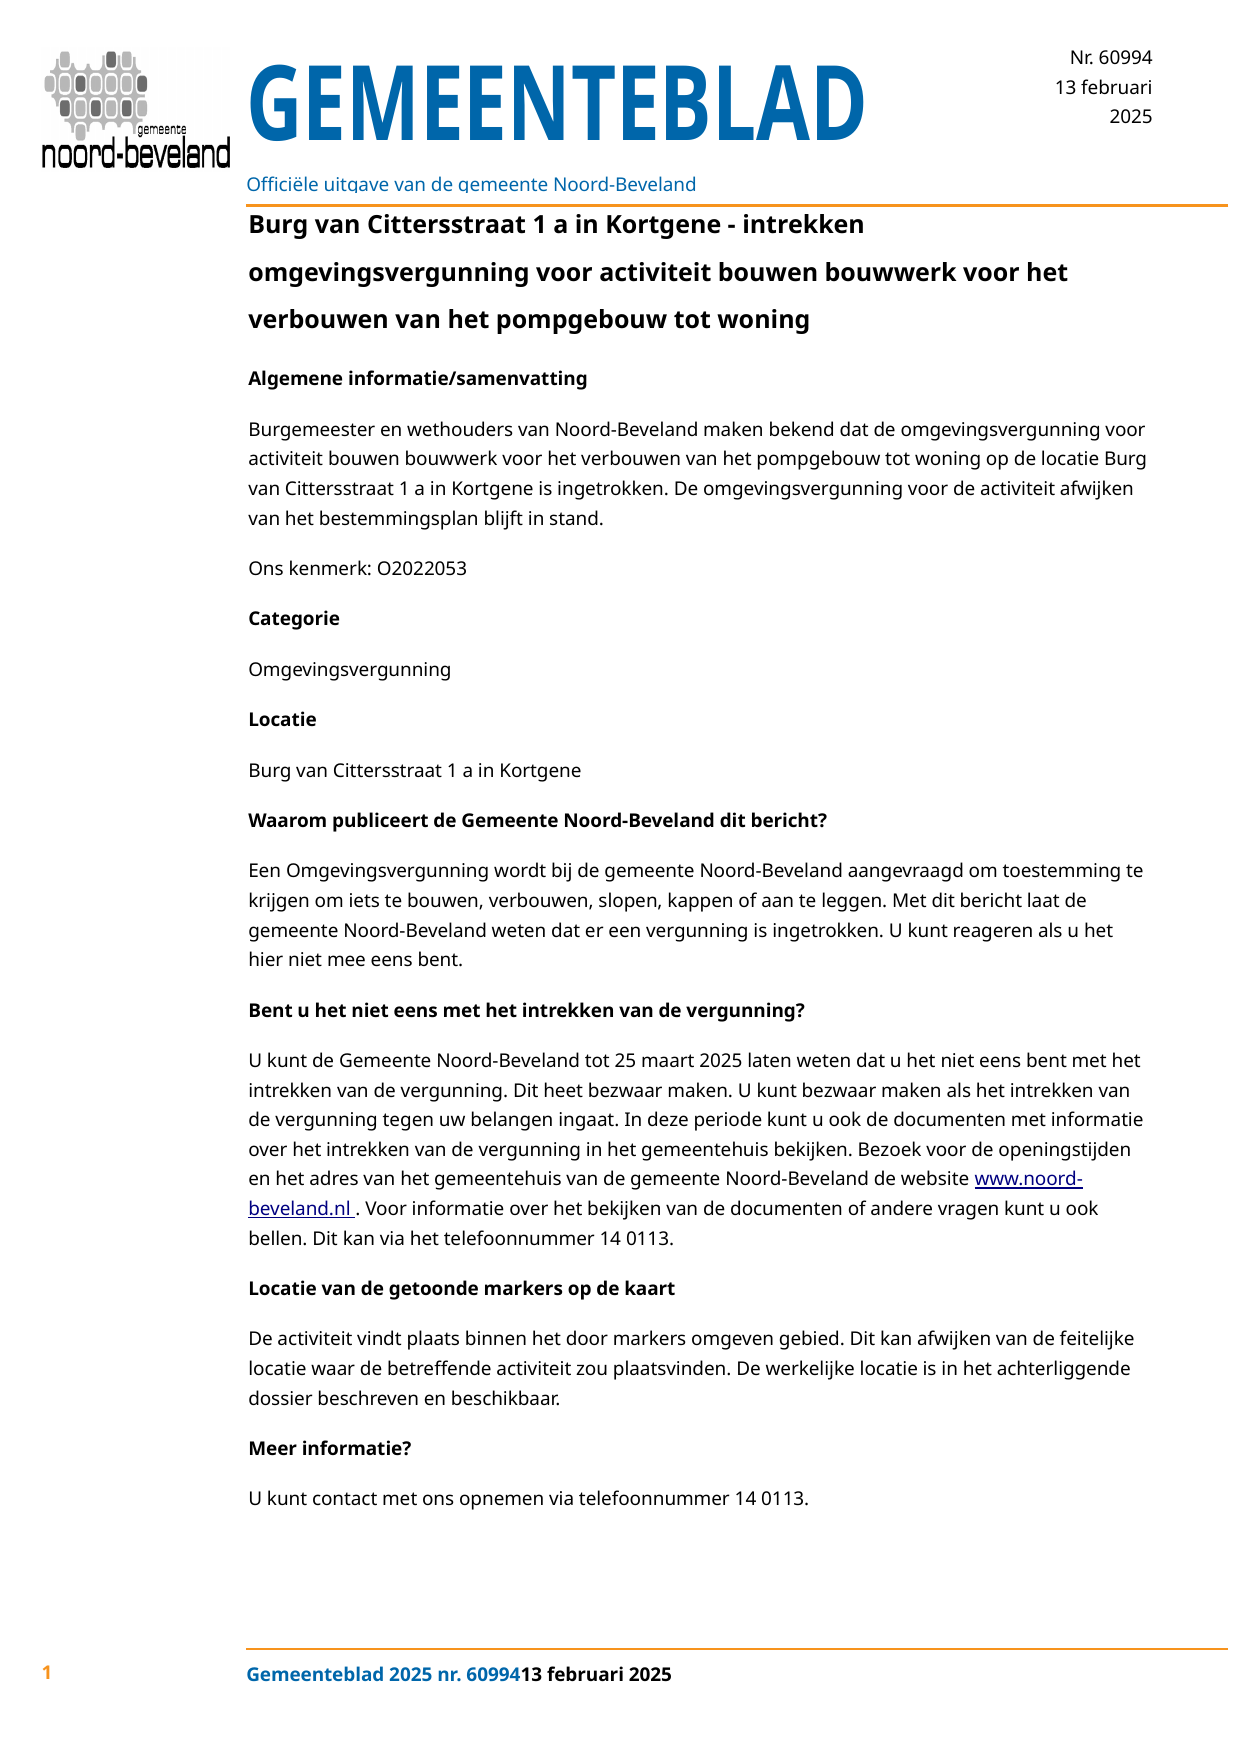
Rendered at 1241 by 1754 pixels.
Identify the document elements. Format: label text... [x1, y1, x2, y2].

text Bent u het niet eens met het intrekken van de vergunning? [248, 997, 1152, 1022]
text Burgemeester en wethouders van Noord-Beveland maken bekend dat de omgevingsvergunning voor activiteit bouwen bouwwerk voor het verbouwen van het pompgebouw tot woning op de locatie Burg van Cittersstraat 1 a in Kortgene is ingetrokken. De omgevingsvergunning voor de activiteit afwijken van het bestemmingsplan blijft in stand. [248, 416, 1152, 530]
text Burg van Cittersstraat 1 a in Kortgene [248, 757, 1152, 782]
text Ons kenmerk: O2022053 [248, 555, 1152, 581]
text U kunt de Gemeente Noord-Beveland tot 25 maart 2025 laten weten dat u het niet eens bent met het intrekken van de vergunning. Dit heet bezwaar maken. U kunt bezwaar maken als het intrekken van de vergunning tegen uw belangen ingaat. In deze periode kunt u ook de documenten met informatie over het intrekken van de vergunning in het gemeentehuis bekijken. Bezoek voor de openingstijden en het adres van het gemeentehuis van de gemeente Noord-Beveland de website www.noord-beveland.nl . Voor informatie over het bekijken van de documenten of andere vragen kunt u ook bellen. Dit kan via het telefoonnummer 14 0113. [248, 1047, 1152, 1250]
text Omgevingsvergunning [248, 656, 1152, 682]
text Locatie [248, 706, 1152, 732]
text Categorie [248, 606, 1152, 631]
text Locatie van de getoonde markers op de kaart [248, 1275, 1152, 1301]
text Een Omgevingsvergunning wordt bij de gemeente Noord-Beveland aangevraagd om toestemming te krijgen om iets te bouwen, verbouwen, slopen, kappen of aan te leggen. Met dit bericht laat de gemeente Noord-Beveland weten dat er een vergunning is ingetrokken. U kunt reageren als u het hier niet mee eens bent. [248, 858, 1152, 972]
text De activiteit vindt plaats binnen het door markers omgeven gebied. Dit kan afwijken van de feitelijke locatie waar de betreffende activiteit zou plaatsvinden. De werkelijke locatie is in het achterliggende dossier beschreven en beschikbaar. [248, 1326, 1152, 1410]
text U kunt contact met ons opnemen via telefoonnummer 14 0113. [248, 1486, 1152, 1511]
picture [41, 47, 231, 172]
text Meer informatie? [248, 1435, 1152, 1461]
text Algemene informatie/samenvatting [248, 366, 1152, 391]
text Waarom publiceert de Gemeente Noord-Beveland dit bericht? [248, 807, 1152, 833]
text Burg van Cittersstraat 1 a in Kortgene - intrekken omgevingsvergunning voor activiteit bouwen bouwwerk voor het verbouwen van het pompgebouw tot woning [248, 207, 1152, 336]
